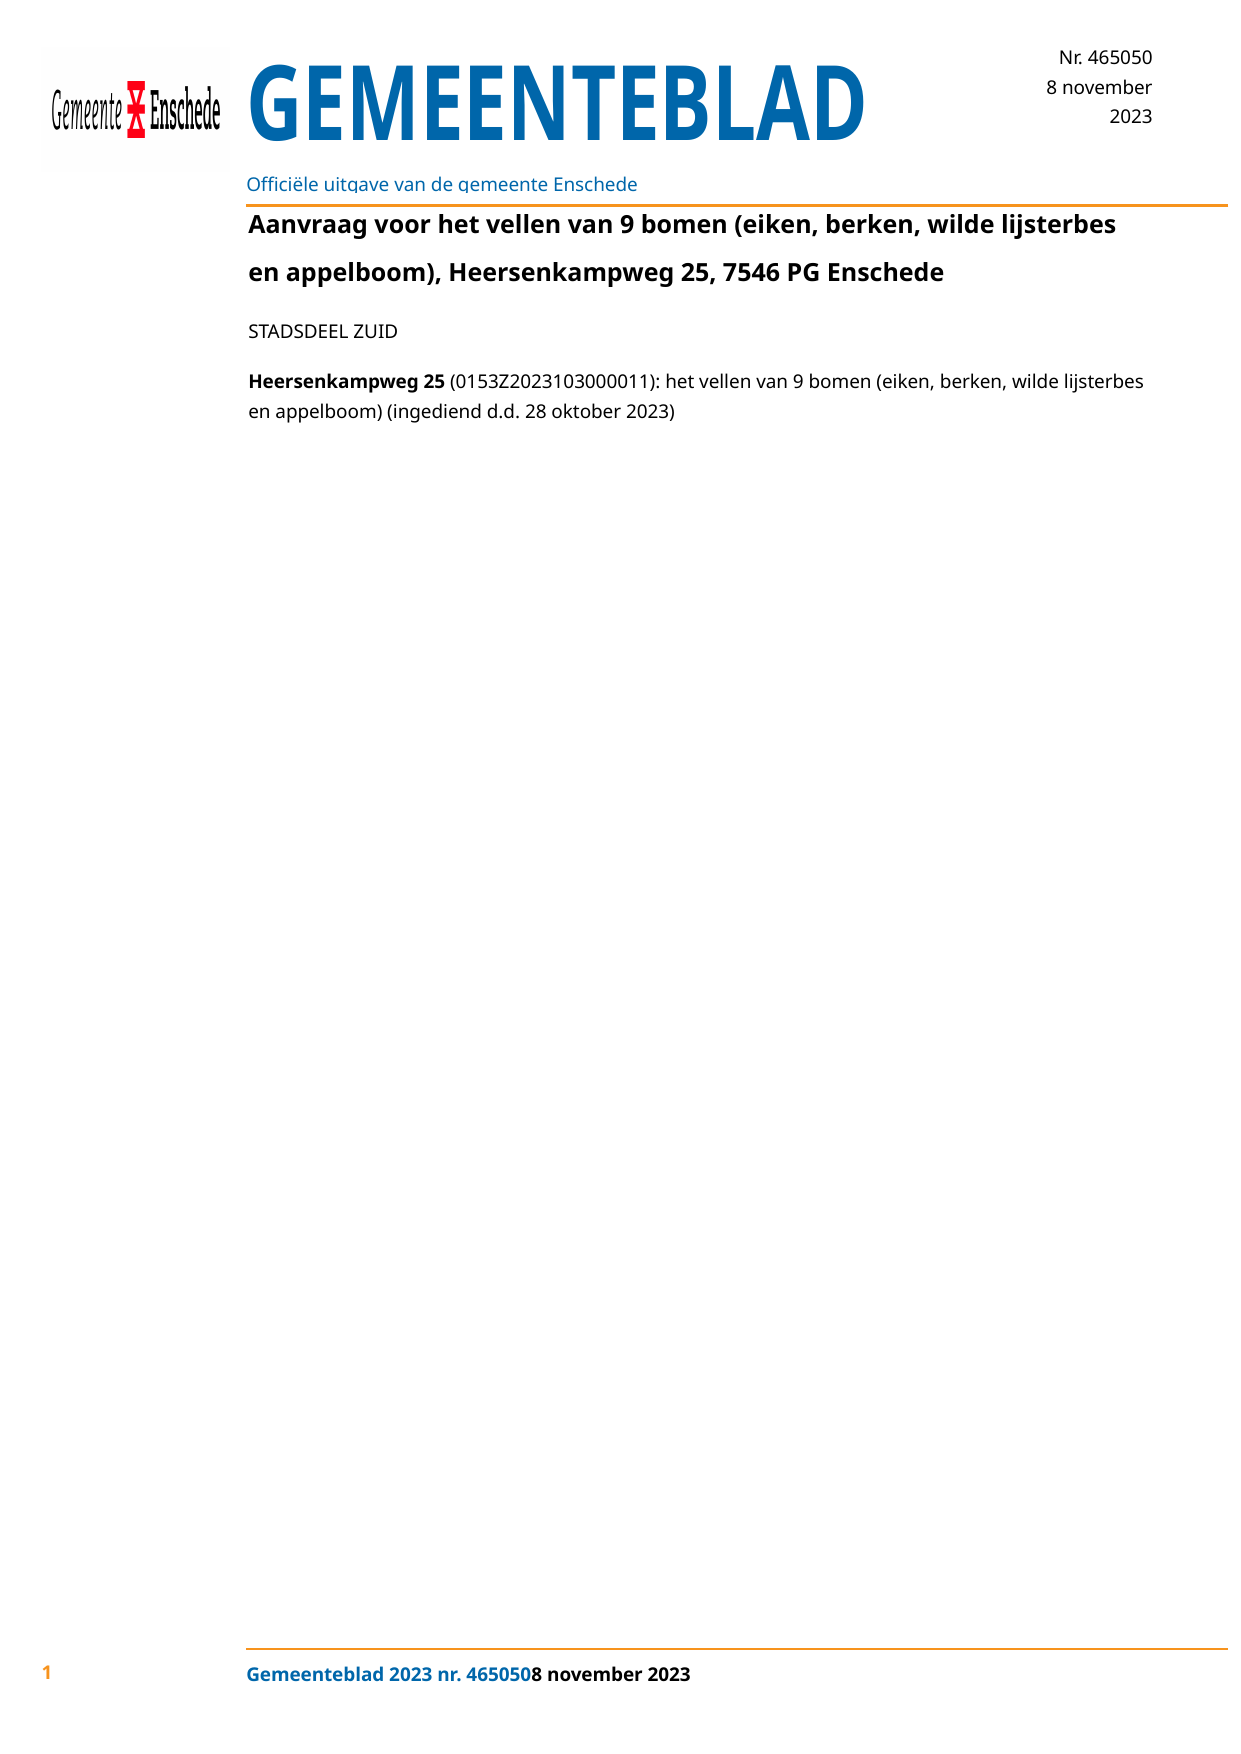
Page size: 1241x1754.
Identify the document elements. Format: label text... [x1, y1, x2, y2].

text Aanvraag voor het vellen van 9 bomen (eiken, berken, wilde lijsterbes en appelboom), Heersenkampweg 25, 7546 PG Enschede [248, 207, 1152, 288]
text STADSDEEL ZUID [248, 318, 1152, 344]
text Heersenkampweg 25 (0153Z2023103000011): het vellen van 9 bomen (eiken, berken, wilde lijsterbes en appelboom) (ingediend d.d. 28 oktober 2023) [248, 368, 1152, 424]
picture [41, 47, 231, 172]
